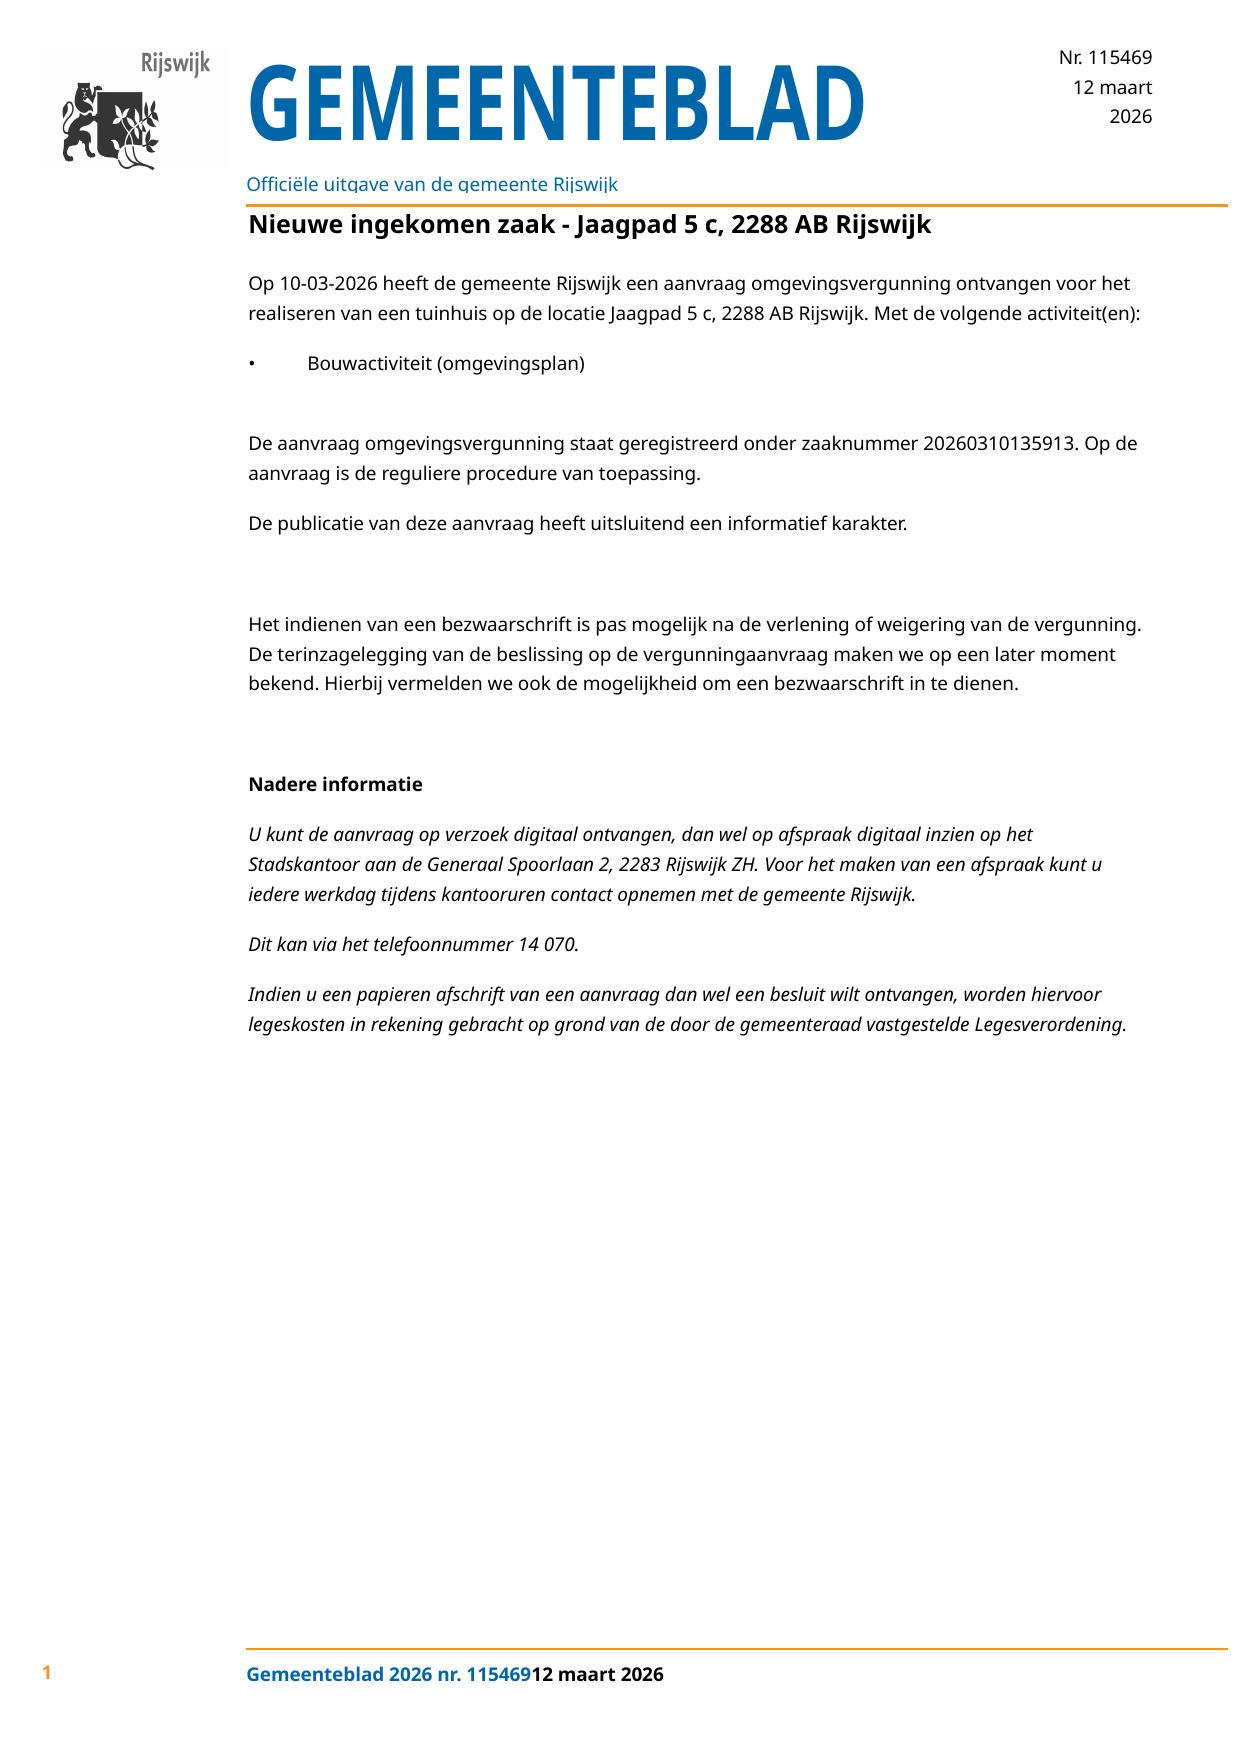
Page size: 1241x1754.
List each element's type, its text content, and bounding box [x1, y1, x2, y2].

text De aanvraag omgevingsvergunning staat geregistreerd onder zaaknummer 20260310135913. Op de aanvraag is de reguliere procedure van toepassing. [248, 430, 1152, 486]
picture [41, 47, 231, 172]
text Op 10-03-2026 heeft de gemeente Rijswijk een aanvraag omgevingsvergunning ontvangen voor het realiseren van een tuinhuis op de locatie Jaagpad 5 c, 2288 AB Rijswijk. Met de volgende activiteit(en): [248, 270, 1152, 326]
text Nadere informatie [248, 771, 1152, 797]
text Het indienen van een bezwaarschrift is pas mogelijk na de verlening of weigering van de vergunning. De terinzagelegging van de beslissing op de vergunningaanvraag maken we op een later moment bekend. Hierbij vermelden we ook de mogelijkheid om een bezwaarschrift in te dienen. [248, 611, 1152, 696]
list Bouwactiviteit (omgevingsplan) [248, 350, 1152, 376]
text Nieuwe ingekomen zaak - Jaagpad 5 c, 2288 AB Rijswijk [248, 207, 1152, 241]
text De publicatie van deze aanvraag heeft uitsluitend een informatief karakter. [248, 510, 1152, 536]
text U kunt de aanvraag op verzoek digitaal ontvangen, dan wel op afspraak digitaal inzien op het Stadskantoor aan de Generaal Spoorlaan 2, 2283 Rijswijk ZH. Voor het maken van een afspraak kunt u iedere werkdag tijdens kantooruren contact opnemen met de gemeente Rijswijk. [248, 822, 1152, 906]
text Indien u een papieren afschrift van een aanvraag dan wel een besluit wilt ontvangen, worden hiervoor legeskosten in rekening gebracht op grond van de door de gemeenteraad vastgestelde Legesverordening. [248, 982, 1152, 1037]
text Dit kan via het telefoonnummer 14 070. [248, 931, 1152, 957]
